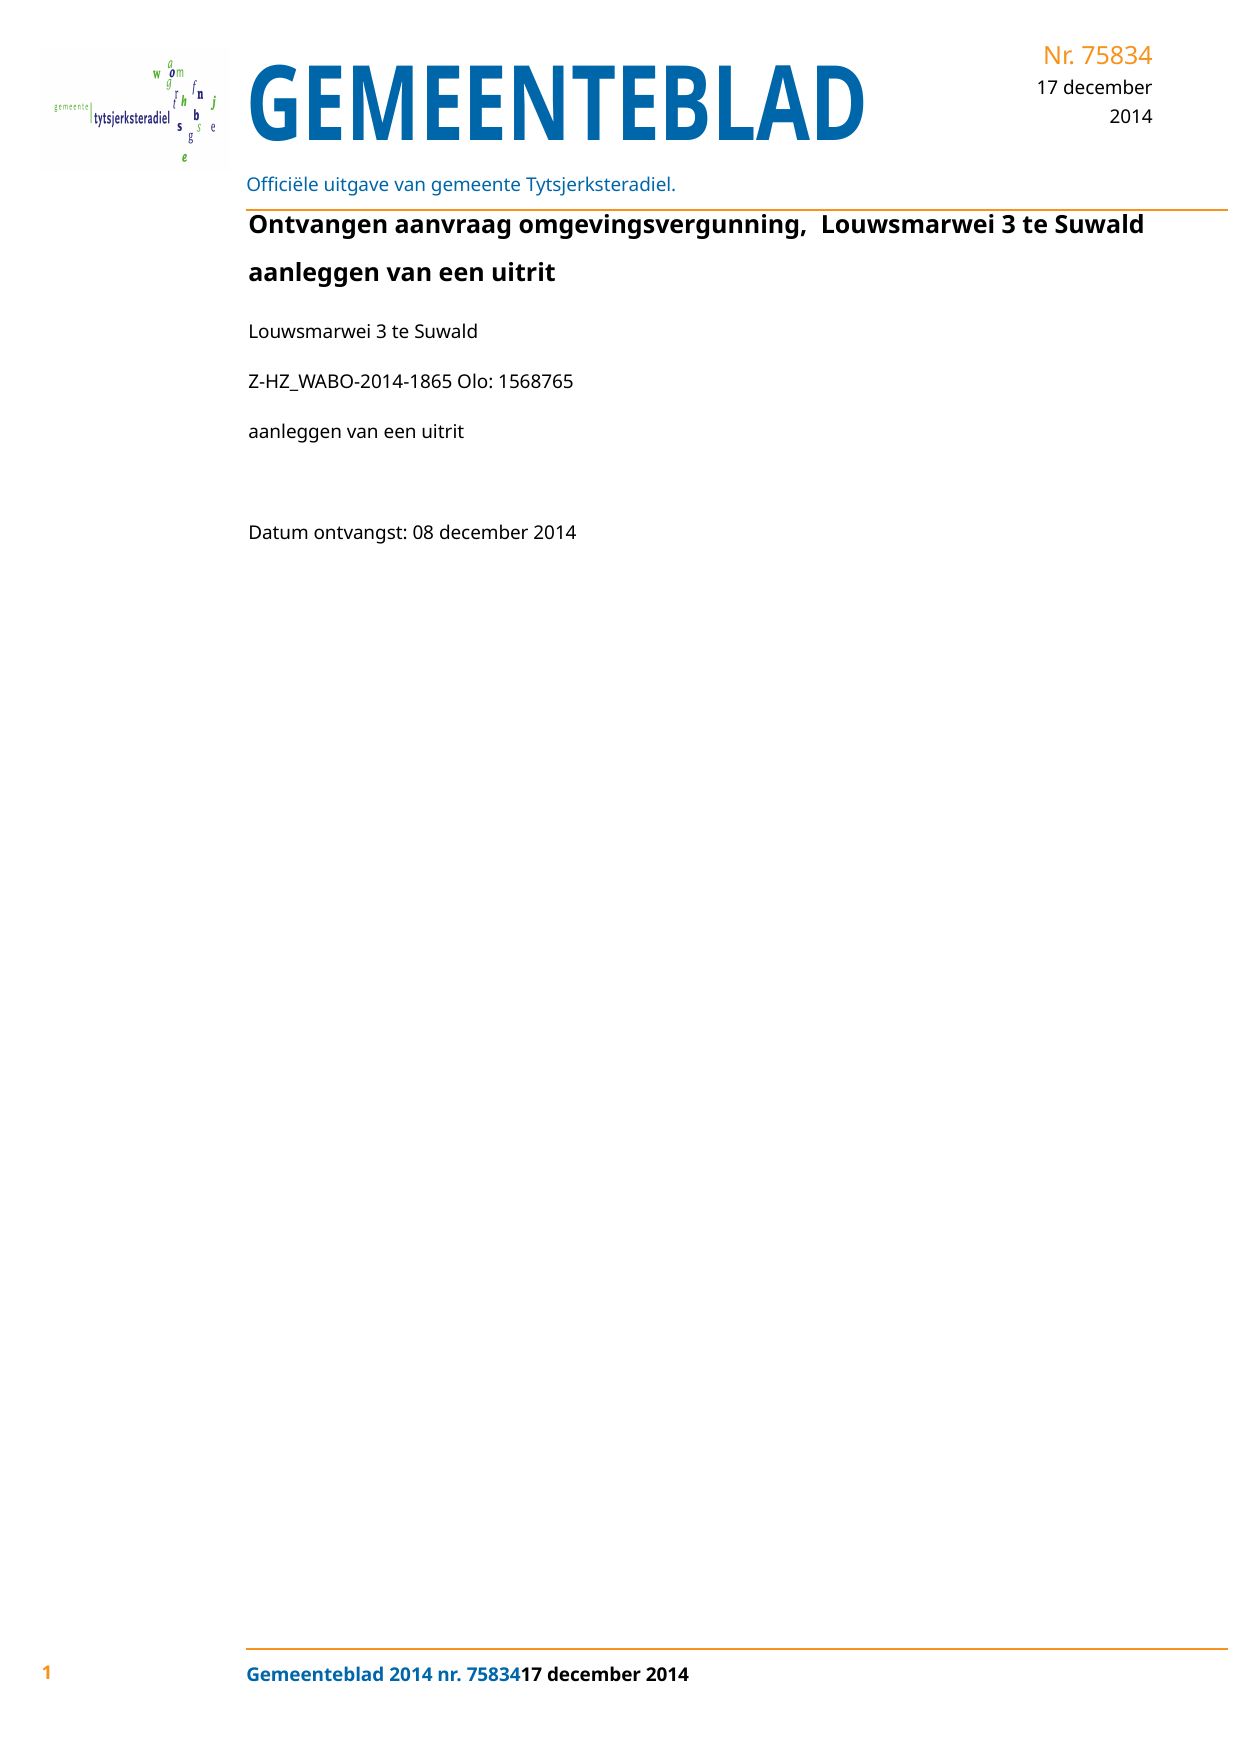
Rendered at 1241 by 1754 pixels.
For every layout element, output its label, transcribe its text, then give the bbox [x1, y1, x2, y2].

picture [41, 47, 231, 172]
text aanleggen van een uitrit [248, 419, 1152, 444]
text Ontvangen aanvraag omgevingsvergunning, Louwsmarwei 3 te Suwald aanleggen van een uitrit [248, 211, 1152, 288]
text Z-HZ_WABO-2014-1865 Olo: 1568765 [248, 368, 1152, 394]
text Datum ontvangst: 08 december 2014 [248, 519, 1152, 545]
text Louwsmarwei 3 te Suwald [248, 318, 1152, 344]
